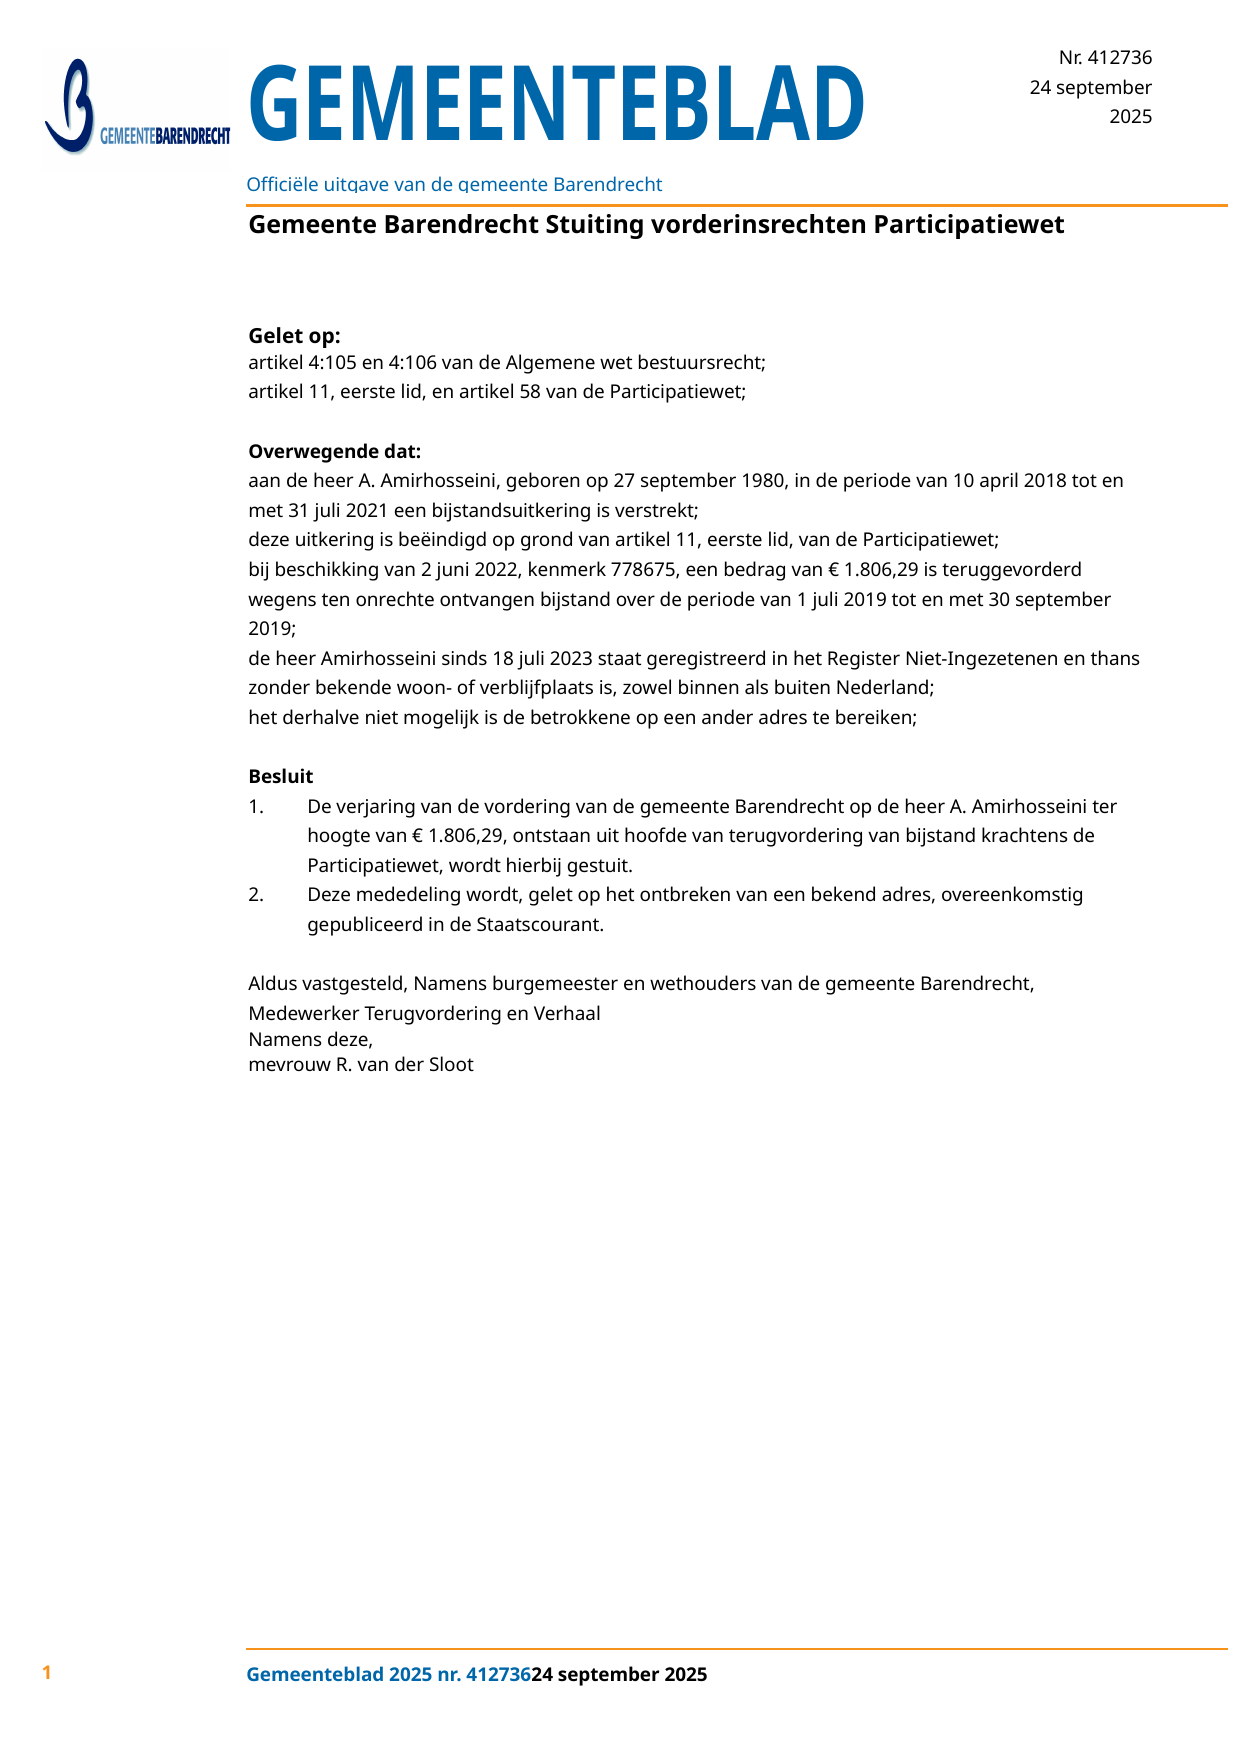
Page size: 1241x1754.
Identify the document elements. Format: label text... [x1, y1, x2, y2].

text mevrouw R. van der Sloot [248, 1051, 1152, 1077]
text Gemeente Barendrecht Stuiting vorderinsrechten Participatiewet [248, 207, 1152, 241]
text Namens deze, [248, 1026, 1152, 1051]
text deze uitkering is beëindigd op grond van artikel 11, eerste lid, van de Participatiewet; [248, 527, 1152, 552]
text Aldus vastgesteld, Namens burgemeester en wethouders van de gemeente Barendrecht, [248, 970, 1152, 996]
text het derhalve niet mogelijk is de betrokkene op een ander adres te bereiken; [248, 704, 1152, 730]
text artikel 11, eerste lid, en artikel 58 van de Participatiewet; [248, 379, 1152, 404]
text Medewerker Terugvordering en Verhaal [248, 1000, 1152, 1026]
text de heer Amirhosseini sinds 18 juli 2023 staat geregistreerd in het Register Niet-Ingezetenen en thans zonder bekende woon- of verblijfplaats is, zowel binnen als buiten Nederland; [248, 645, 1152, 700]
list Deze mededeling wordt, gelet op het ontbreken van een bekend adres, overeenkomstig gepubliceerd in de Staatscourant. [248, 882, 1152, 937]
picture [41, 47, 231, 172]
text aan de heer A. Amirhosseini, geboren op 27 september 1980, in de periode van 10 april 2018 tot en met 31 juli 2021 een bijstandsuitkering is verstrekt; [248, 467, 1152, 523]
text artikel 4:105 en 4:106 van de Algemene wet bestuursrecht; [248, 349, 1152, 375]
text Overwegende dat: [248, 438, 1152, 464]
text Besluit [248, 763, 1152, 789]
list De verjaring van de vordering van de gemeente Barendrecht op de heer A. Amirhosseini ter hoogte van € 1.806,29, ontstaan uit hoofde van terugvordering van bijstand krachtens de Participatiewet, wordt hierbij gestuit. [248, 793, 1152, 878]
text Gelet op: [248, 321, 1152, 349]
text bij beschikking van 2 juni 2022, kenmerk 778675, een bedrag van € 1.806,29 is teruggevorderd wegens ten onrechte ontvangen bijstand over de periode van 1 juli 2019 tot en met 30 september 2019; [248, 556, 1152, 641]
